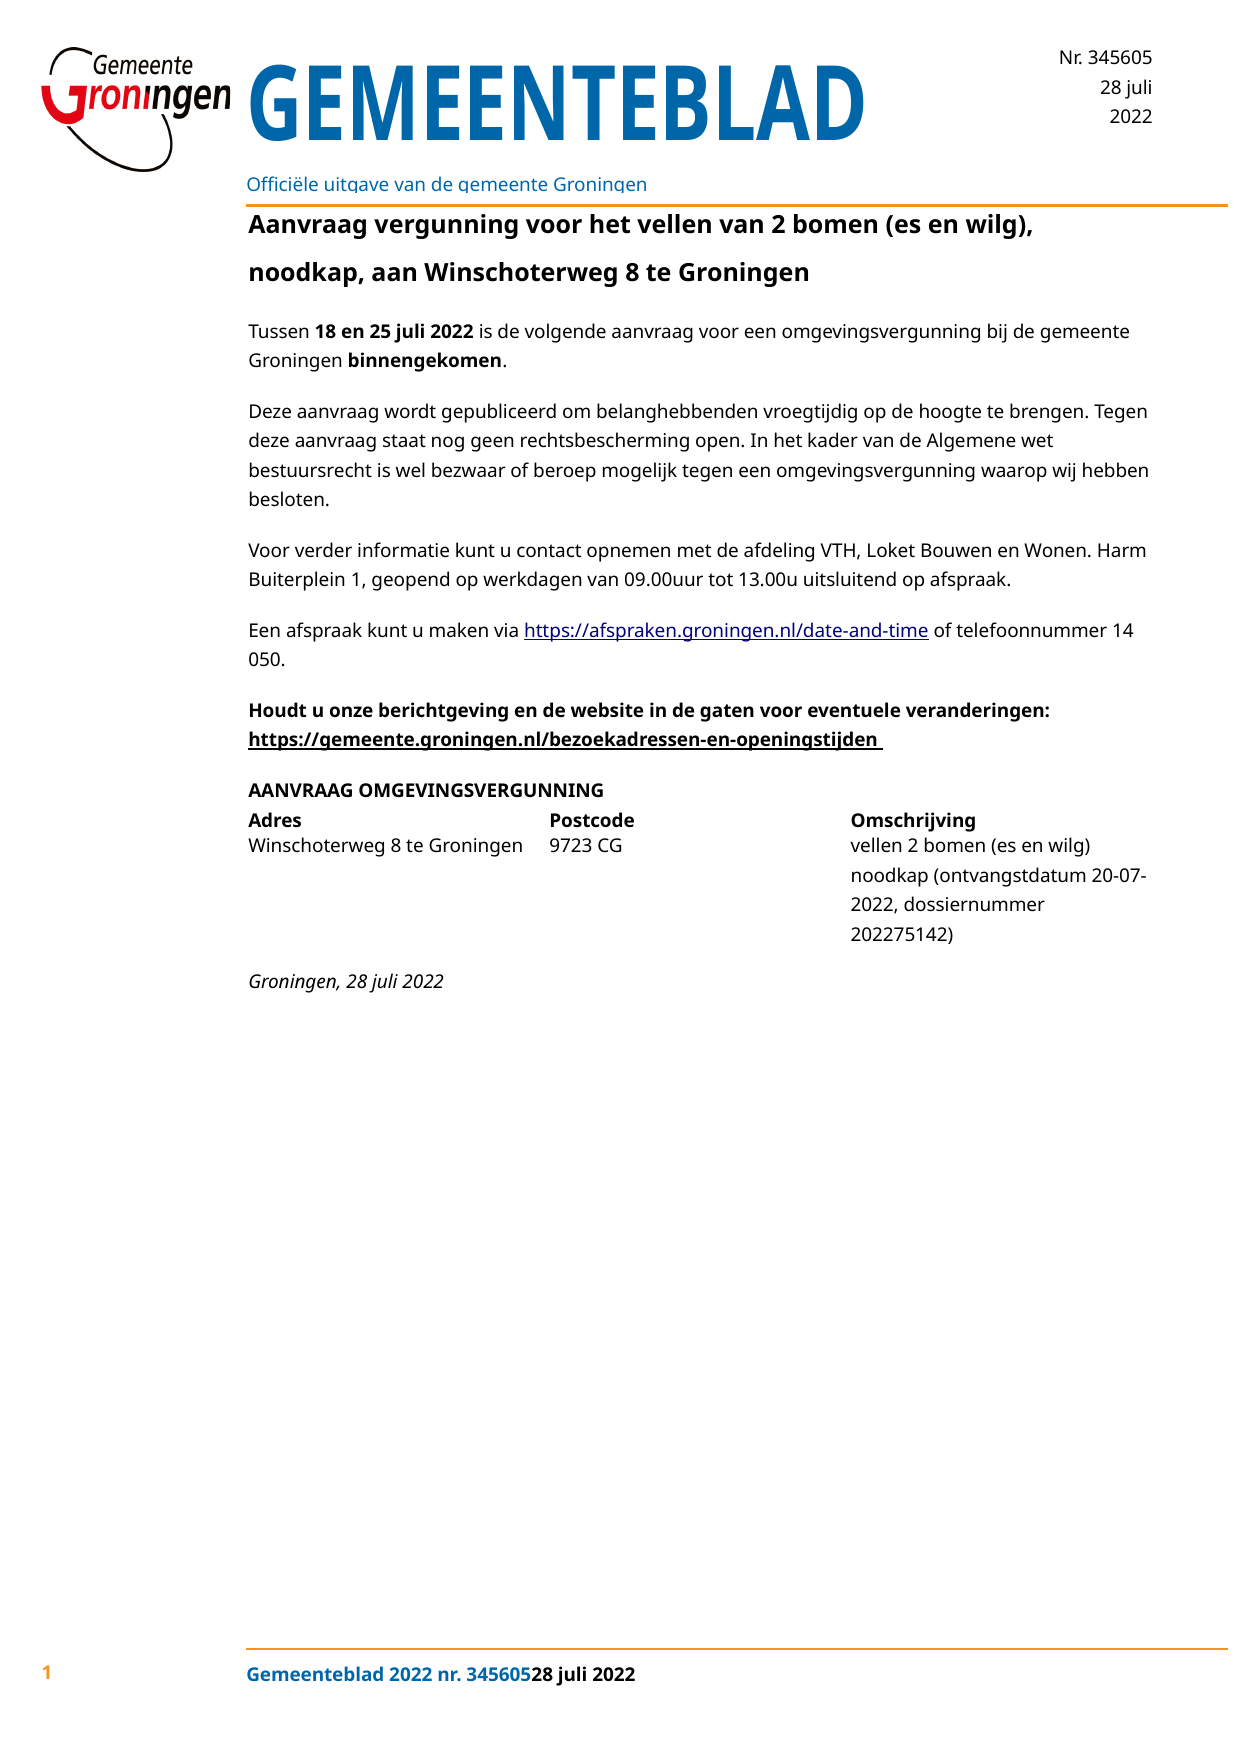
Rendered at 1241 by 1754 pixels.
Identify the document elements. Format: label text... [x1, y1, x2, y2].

text Houdt u onze berichtgeving en de website in de gaten voor eventuele veranderingen: https://gemeente.groningen.nl/bezoekadressen-en-openingstijden [248, 697, 1152, 752]
table_header Adres [248, 807, 549, 832]
table_header Omschrijving [850, 807, 1152, 832]
text Deze aanvraag wordt gepubliceerd om belanghebbenden vroegtijdig op de hoogte te brengen. Tegen deze aanvraag staat nog geen rechtsbescherming open. In het kader van de Algemene wet bestuursrecht is wel bezwaar of beroep mogelijk tegen een omgevingsvergunning waarop wij hebben besloten. [248, 398, 1152, 512]
text Aanvraag vergunning voor het vellen van 2 bomen (es en wilg), noodkap, aan Winschoterweg 8 te Groningen [248, 207, 1152, 288]
table_cell vellen 2 bomen (es en wilg) noodkap (ontvangstdatum 20-07-2022, dossiernummer 202275142) [850, 833, 1152, 947]
text Tussen 18 en 25 juli 2022 is de volgende aanvraag voor een omgevingsvergunning bij de gemeente Groningen binnengekomen. [248, 318, 1152, 373]
text AANVRAAG OMGEVINGSVERGUNNING [248, 777, 1152, 803]
table_header Postcode [549, 807, 850, 832]
table_cell 9723 CG [549, 833, 850, 947]
text Voor verder informatie kunt u contact opnemen met de afdeling VTH, Loket Bouwen en Wonen. Harm Buiterplein 1, geopend op werkdagen van 09.00uur tot 13.00u uitsluitend op afspraak. [248, 537, 1152, 592]
text Groningen, 28 juli 2022 [248, 968, 1152, 994]
text Een afspraak kunt u maken via https://afspraken.groningen.nl/date-and-time of telefoonnummer 14 050. [248, 617, 1152, 672]
table_cell Winschoterweg 8 te Groningen [248, 833, 549, 947]
picture [41, 47, 231, 172]
